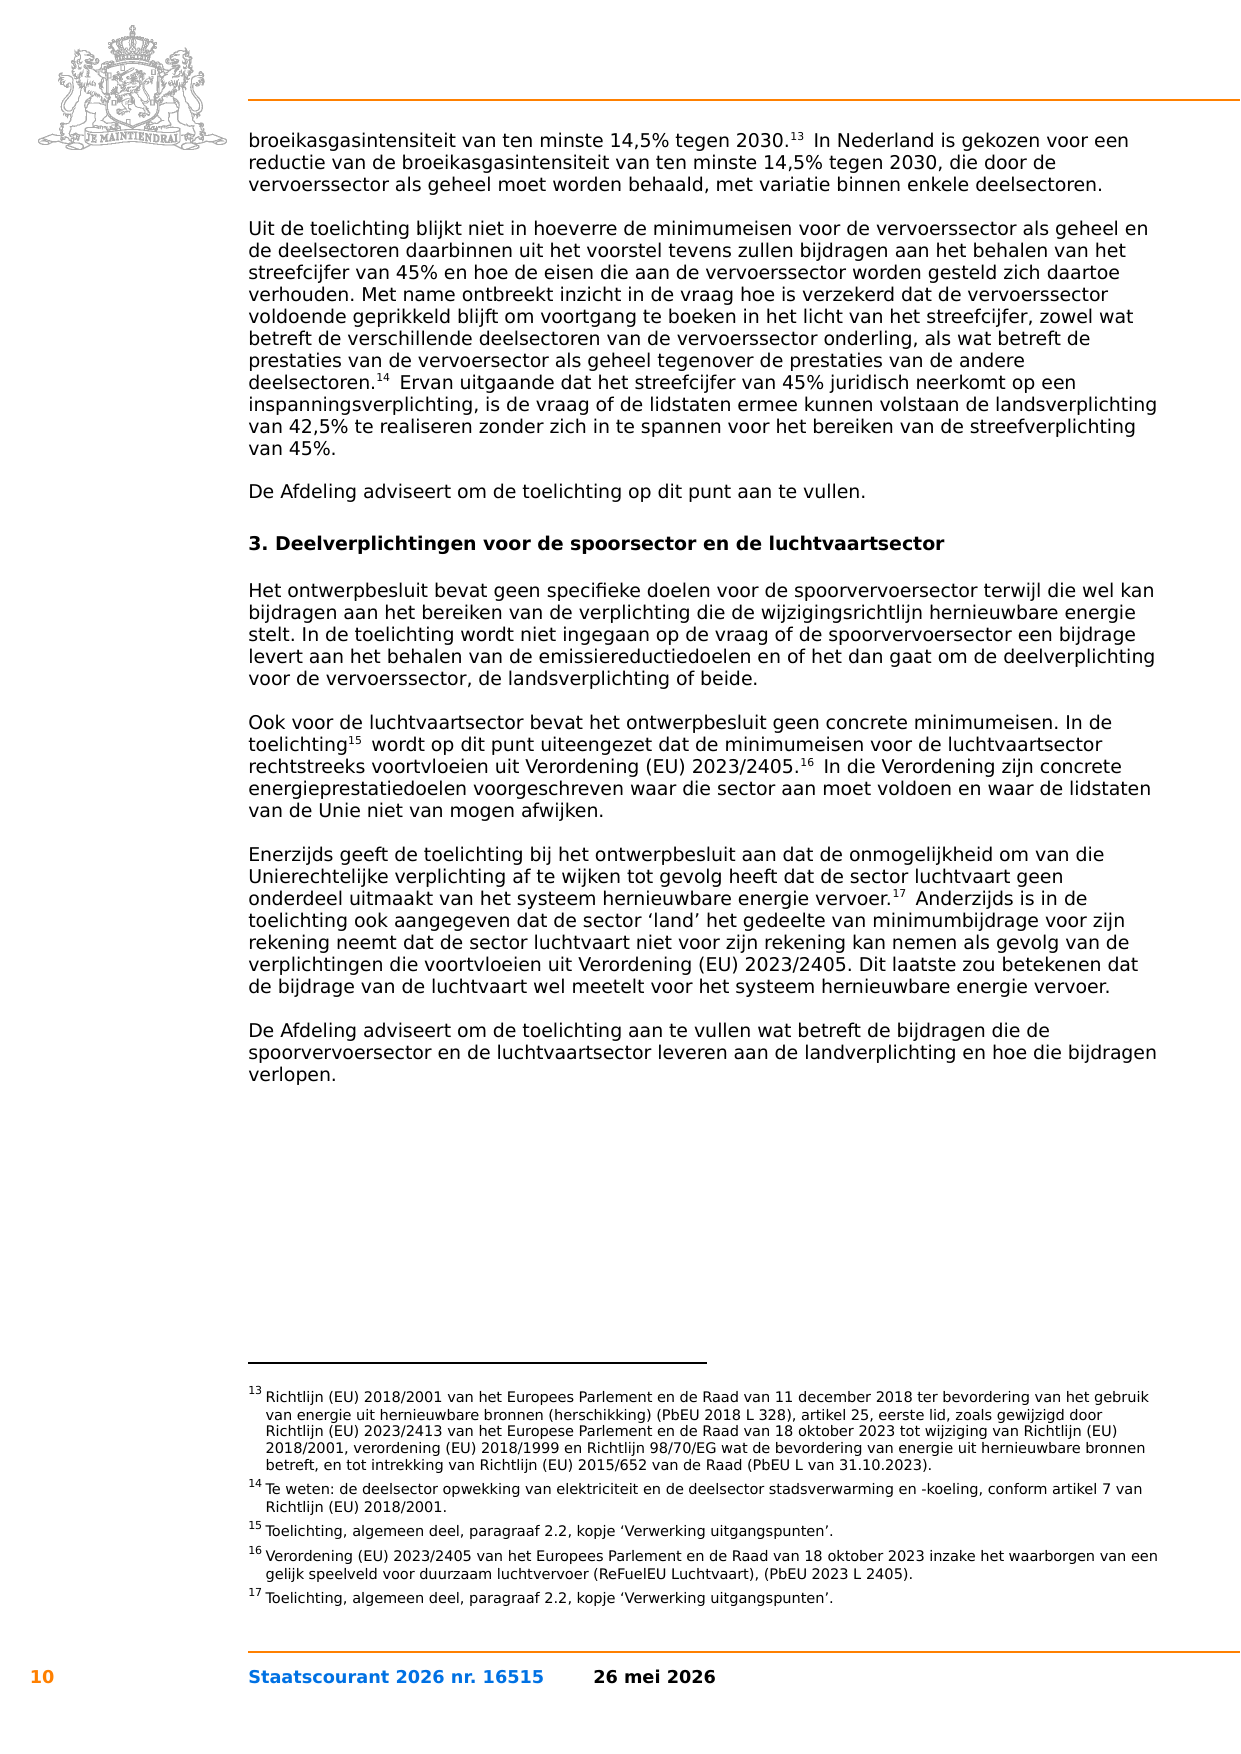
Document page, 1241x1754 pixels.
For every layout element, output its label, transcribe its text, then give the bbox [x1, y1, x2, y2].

text Te weten: de deelsector opwekking van elektriciteit en de deelsector stadsverwarming en -koeling, conform artikel 7 van Richtlijn (EU) 2018/2001. [248, 1477, 1163, 1516]
text Het ontwerpbesluit bevat geen specifieke doelen voor de spoorvervoersector terwijl die wel kan bijdragen aan het bereiken van de verplichting die de wijzigingsrichtlijn hernieuwbare energie stelt. In de toelichting wordt niet ingegaan op de vraag of de spoorvervoersector een bijdrage levert aan het behalen van de emissiereductiedoelen en of het dan gaat om de deelverplichting voor de vervoerssector, de landsverplichting of beide. [248, 580, 1163, 690]
text Ook voor de luchtvaartsector bevat het ontwerpbesluit geen concrete minimumeisen. In de toelichting wordt op dit punt uiteengezet dat de minimumeisen voor de luchtvaartsector rechtstreeks voortvloeien uit Verordening (EU) 2023/2405. In die Verordening zijn concrete energieprestatiedoelen voorgeschreven waar die sector aan moet voldoen en waar de lidstaten van de Unie niet van mogen afwijken. [248, 712, 1163, 822]
text Richtlijn (EU) 2018/2001 van het Europees Parlement en de Raad van 11 december 2018 ter bevordering van het gebruik van energie uit hernieuwbare bronnen (herschikking) (PbEU 2018 L 328), artikel 25, eerste lid, zoals gewijzigd door Richtlijn (EU) 2023/2413 van het Europese Parlement en de Raad van 18 oktober 2023 tot wijziging van Richtlijn (EU) 2018/2001, verordening (EU) 2018/1999 en Richtlijn 98/70/EG wat de bevordering van energie uit hernieuwbare bronnen betreft, en tot intrekking van Richtlijn (EU) 2015/652 van de Raad (PbEU L van 31.10.2023). [248, 1384, 1163, 1474]
text Toelichting, algemeen deel, paragraaf 2.2, kopje ‘Verwerking uitgangspunten’. [248, 1519, 1163, 1541]
text De Afdeling adviseert om de toelichting op dit punt aan te vullen. [248, 481, 1163, 503]
text Verordening (EU) 2023/2405 van het Europees Parlement en de Raad van 18 oktober 2023 inzake het waarborgen van een gelijk speelveld voor duurzaam luchtvervoer (ReFuelEU Luchtvaart), (PbEU 2023 L 2405). [248, 1544, 1163, 1583]
text broeikasgasintensiteit van ten minste 14,5% tegen 2030. In Nederland is gekozen voor een reductie van de broeikasgasintensiteit van ten minste 14,5% tegen 2030, die door de vervoerssector als geheel moet worden behaald, met variatie binnen enkele deelsectoren. [248, 130, 1163, 196]
picture [38, 25, 227, 150]
text Uit de toelichting blijkt niet in hoeverre de minimumeisen voor de vervoerssector als geheel en de deelsectoren daarbinnen uit het voorstel tevens zullen bijdragen aan het behalen van het streefcijfer van 45% en hoe de eisen die aan de vervoerssector worden gesteld zich daartoe verhouden. Met name ontbreekt inzicht in de vraag hoe is verzekerd dat de vervoerssector voldoende geprikkeld blijft om voortgang te boeken in het licht van het streefcijfer, zowel wat betreft de verschillende deelsectoren van de vervoerssector onderling, als wat betreft de prestaties van de vervoersector als geheel tegenover de prestaties van de andere deelsectoren. Ervan uitgaande dat het streefcijfer van 45% juridisch neerkomt op een inspanningsverplichting, is de vraag of de lidstaten ermee kunnen volstaan de landsverplichting van 42,5% te realiseren zonder zich in te spannen voor het bereiken van de streefverplichting van 45%. [248, 218, 1163, 459]
subtitle 3. Deelverplichtingen voor de spoorsector en de luchtvaartsector [248, 533, 1163, 555]
text De Afdeling adviseert om de toelichting aan te vullen wat betreft de bijdragen die de spoorvervoersector en de luchtvaartsector leveren aan de landverplichting en hoe die bijdragen verlopen. [248, 1019, 1163, 1086]
text Toelichting, algemeen deel, paragraaf 2.2, kopje ‘Verwerking uitgangspunten’. [248, 1586, 1163, 1608]
text Enerzijds geeft de toelichting bij het ontwerpbesluit aan dat de onmogelijkheid om van die Unierechtelijke verplichting af te wijken tot gevolg heeft dat de sector luchtvaart geen onderdeel uitmaakt van het systeem hernieuwbare energie vervoer. Anderzijds is in de toelichting ook aangegeven dat de sector ‘land’ het gedeelte van minimumbijdrage voor zijn rekening neemt dat de sector luchtvaart niet voor zijn rekening kan nemen als gevolg van de verplichtingen die voortvloeien uit Verordening (EU) 2023/2405. Dit laatste zou betekenen dat de bijdrage van de luchtvaart wel meetelt voor het systeem hernieuwbare energie vervoer. [248, 844, 1163, 998]
